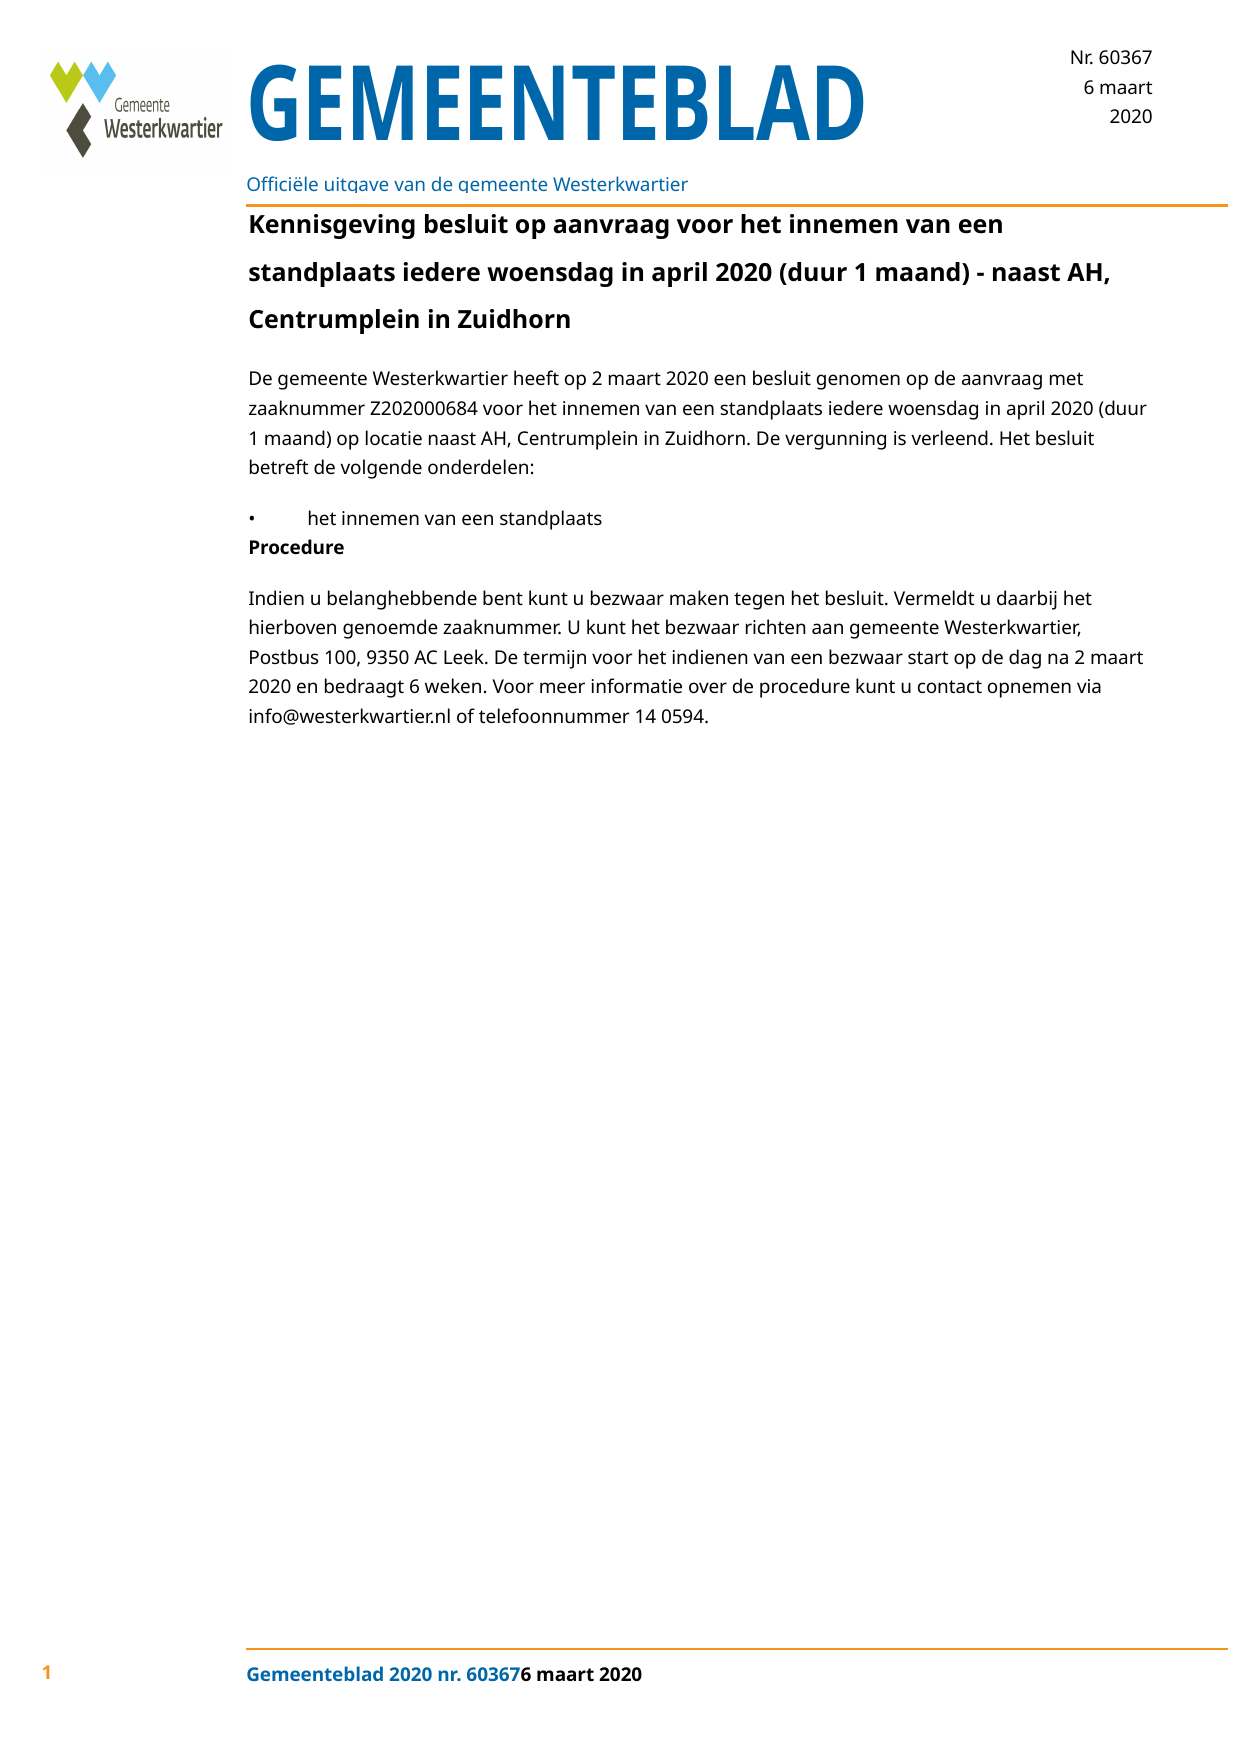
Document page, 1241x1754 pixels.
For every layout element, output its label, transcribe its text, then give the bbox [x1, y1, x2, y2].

text Indien u belanghebbende bent kunt u bezwaar maken tegen het besluit. Vermeldt u daarbij het hierboven genoemde zaaknummer. U kunt het bezwaar richten aan gemeente Westerkwartier, Postbus 100, 9350 AC Leek. De termijn voor het indienen van een bezwaar start op de dag na 2 maart 2020 en bedraagt 6 weken. Voor meer informatie over de procedure kunt u contact opnemen via info@westerkwartier.nl of telefoonnummer 14 0594. [248, 585, 1152, 729]
text Procedure [248, 534, 1152, 560]
text De gemeente Westerkwartier heeft op 2 maart 2020 een besluit genomen op de aanvraag met zaaknummer Z202000684 voor het innemen van een standplaats iedere woensdag in april 2020 (duur 1 maand) op locatie naast AH, Centrumplein in Zuidhorn. De vergunning is verleend. Het besluit betreft de volgende onderdelen: [248, 366, 1152, 480]
list het innemen van een standplaats [248, 505, 1152, 530]
picture [41, 47, 231, 172]
text Kennisgeving besluit op aanvraag voor het innemen van een standplaats iedere woensdag in april 2020 (duur 1 maand) - naast AH, Centrumplein in Zuidhorn [248, 207, 1152, 336]
